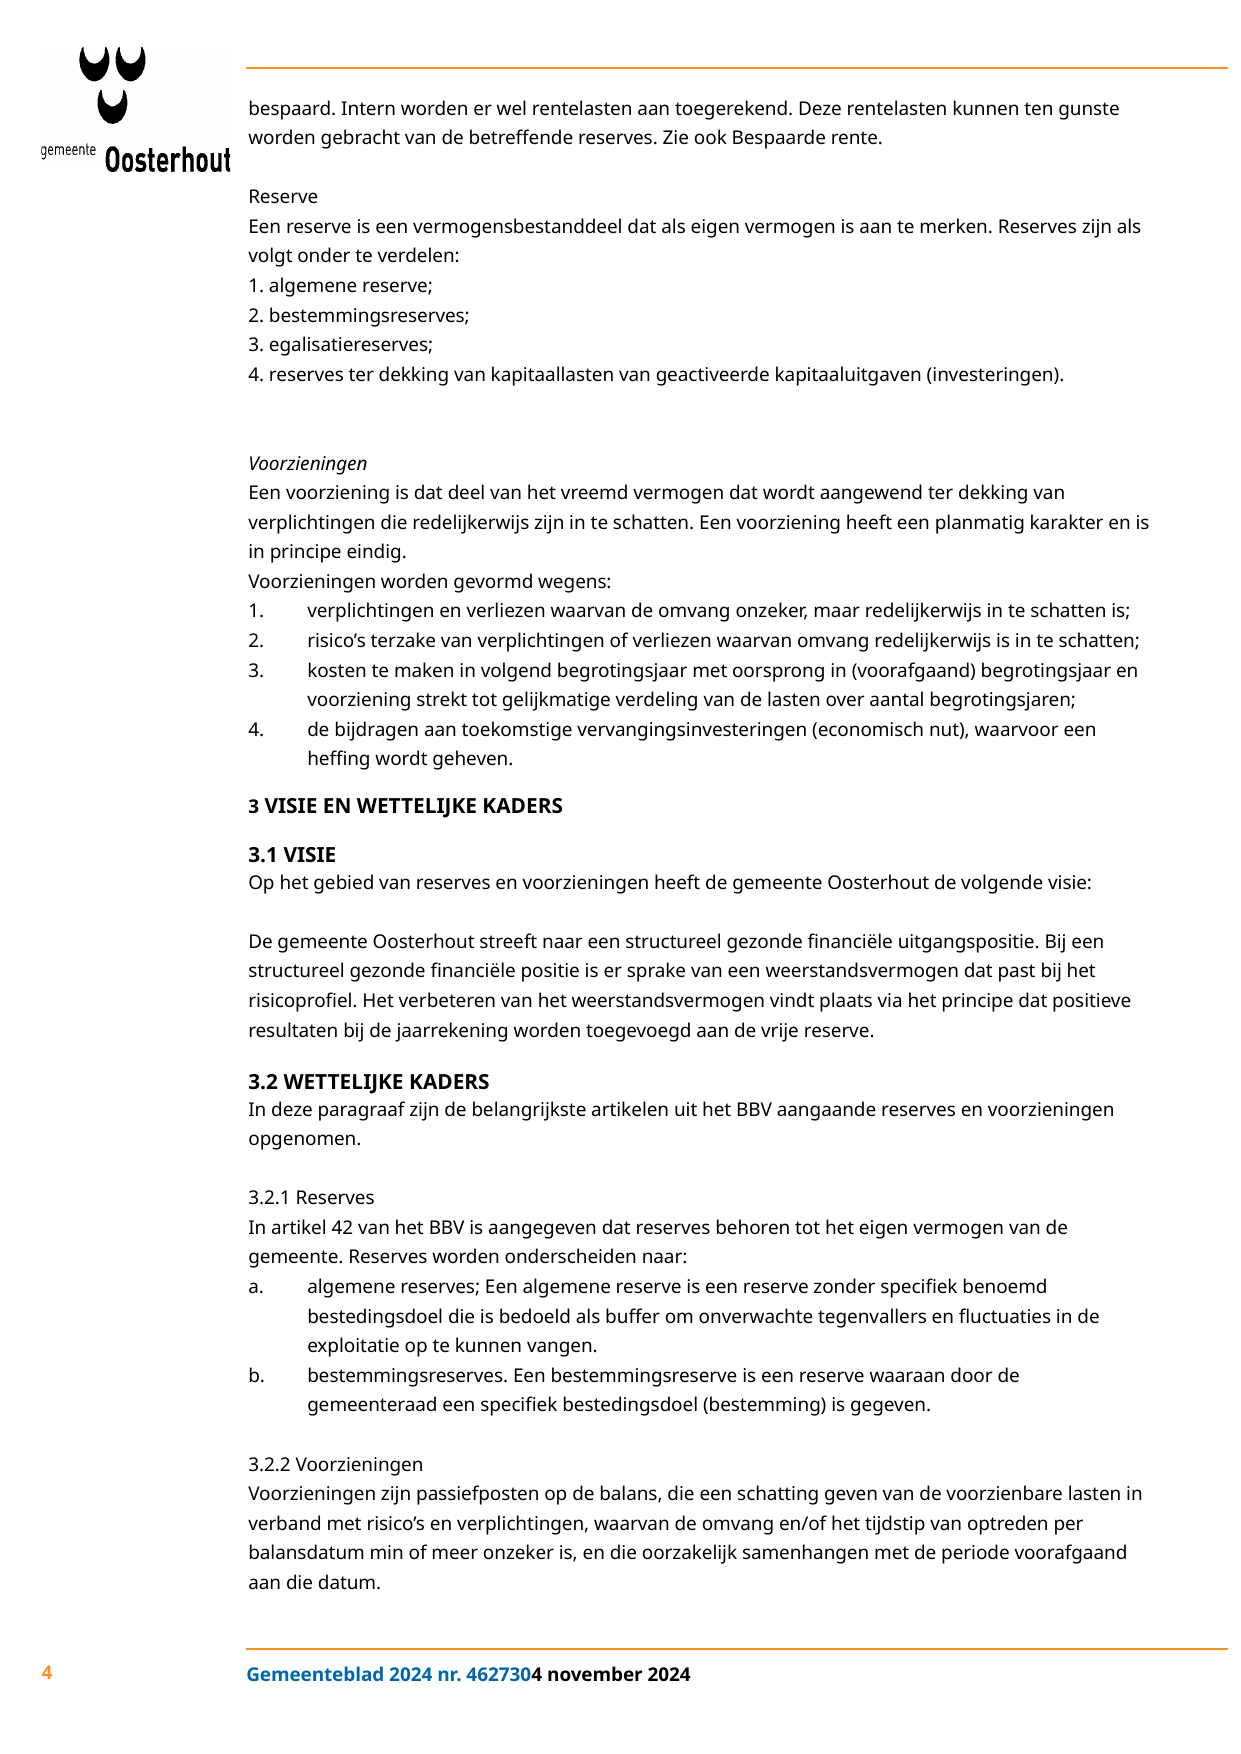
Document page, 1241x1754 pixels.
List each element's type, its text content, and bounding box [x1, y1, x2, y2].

list de bijdragen aan toekomstige vervangingsinvesteringen (economisch nut), waarvoor een heffing wordt geheven. [248, 716, 1152, 771]
text 3 VISIE EN WETTELIJKE KADERS [248, 791, 1152, 820]
list bestemmingsreserves. Een bestemmingsreserve is een reserve waaraan door de gemeenteraad een specifiek bestedingsdoel (bestemming) is gegeven. [248, 1362, 1152, 1417]
text 3.2.2 Voorzieningen [248, 1451, 1152, 1476]
text Op het gebied van reserves en voorzieningen heeft de gemeente Oosterhout de volgende visie: [248, 869, 1152, 895]
text De gemeente Oosterhout streeft naar een structureel gezonde financiële uitgangspositie. Bij een structureel gezonde financiële positie is er sprake van een weerstandsvermogen dat past bij het risicoprofiel. Het verbeteren van het weerstandsvermogen vindt plaats via het principe dat positieve resultaten bij de jaarrekening worden toegevoegd aan de vrije reserve. [248, 928, 1152, 1043]
text Voorzieningen worden gevormd wegens: [248, 568, 1152, 594]
list kosten te maken in volgend begrotingsjaar met oorsprong in (voorafgaand) begrotingsjaar en voorziening strekt tot gelijkmatige verdeling van de lasten over aantal begrotingsjaren; [248, 657, 1152, 712]
text 3.2 WETTELIJKE KADERS [248, 1067, 1152, 1096]
text 3.1 VISIE [248, 841, 1152, 869]
text Voorzieningen [248, 450, 1152, 476]
text 3.2.1 Reserves [248, 1184, 1152, 1210]
text Voorzieningen zijn passiefposten op de balans, die een schatting geven van de voorzienbare lasten in verband met risico’s en verplichtingen, waarvan de omvang en/of het tijdstip van optreden per balansdatum min of meer onzeker is, en die oorzakelijk samenhangen met de periode voorafgaand aan die datum. [248, 1480, 1152, 1595]
text Een voorziening is dat deel van het vreemd vermogen dat wordt aangewend ter dekking van verplichtingen die redelijkerwijs zijn in te schatten. Een voorziening heeft een planmatig karakter en is in principe eindig. [248, 479, 1152, 564]
text 2. bestemmingsreserves; [248, 302, 1152, 328]
text 1. algemene reserve; [248, 272, 1152, 298]
text In artikel 42 van het BBV is aangegeven dat reserves behoren tot het eigen vermogen van de gemeente. Reserves worden onderscheiden naar: [248, 1214, 1152, 1269]
text 3. egalisatiereserves; [248, 331, 1152, 357]
text Een reserve is een vermogensbestanddeel dat als eigen vermogen is aan te merken. Reserves zijn als volgt onder te verdelen: [248, 213, 1152, 268]
text Reserve [248, 183, 1152, 209]
list risico’s terzake van verplichtingen of verliezen waarvan omvang redelijkerwijs is in te schatten; [248, 627, 1152, 653]
list algemene reserves; Een algemene reserve is een reserve zonder specifiek benoemd bestedingsdoel die is bedoeld als buffer om onverwachte tegenvallers en fluctuaties in de exploitatie op te kunnen vangen. [248, 1273, 1152, 1358]
text 4. reserves ter dekking van kapitaallasten van geactiveerde kapitaaluitgaven (investeringen). [248, 361, 1152, 387]
text In deze paragraaf zijn de belangrijkste artikelen uit het BBV aangaande reserves en voorzieningen opgenomen. [248, 1096, 1152, 1151]
text bespaard. Intern worden er wel rentelasten aan toegerekend. Deze rentelasten kunnen ten gunste worden gebracht van de betreffende reserves. Zie ook Bespaarde rente. [248, 95, 1152, 150]
list verplichtingen en verliezen waarvan de omvang onzeker, maar redelijkerwijs in te schatten is; [248, 598, 1152, 623]
picture [41, 47, 231, 172]
